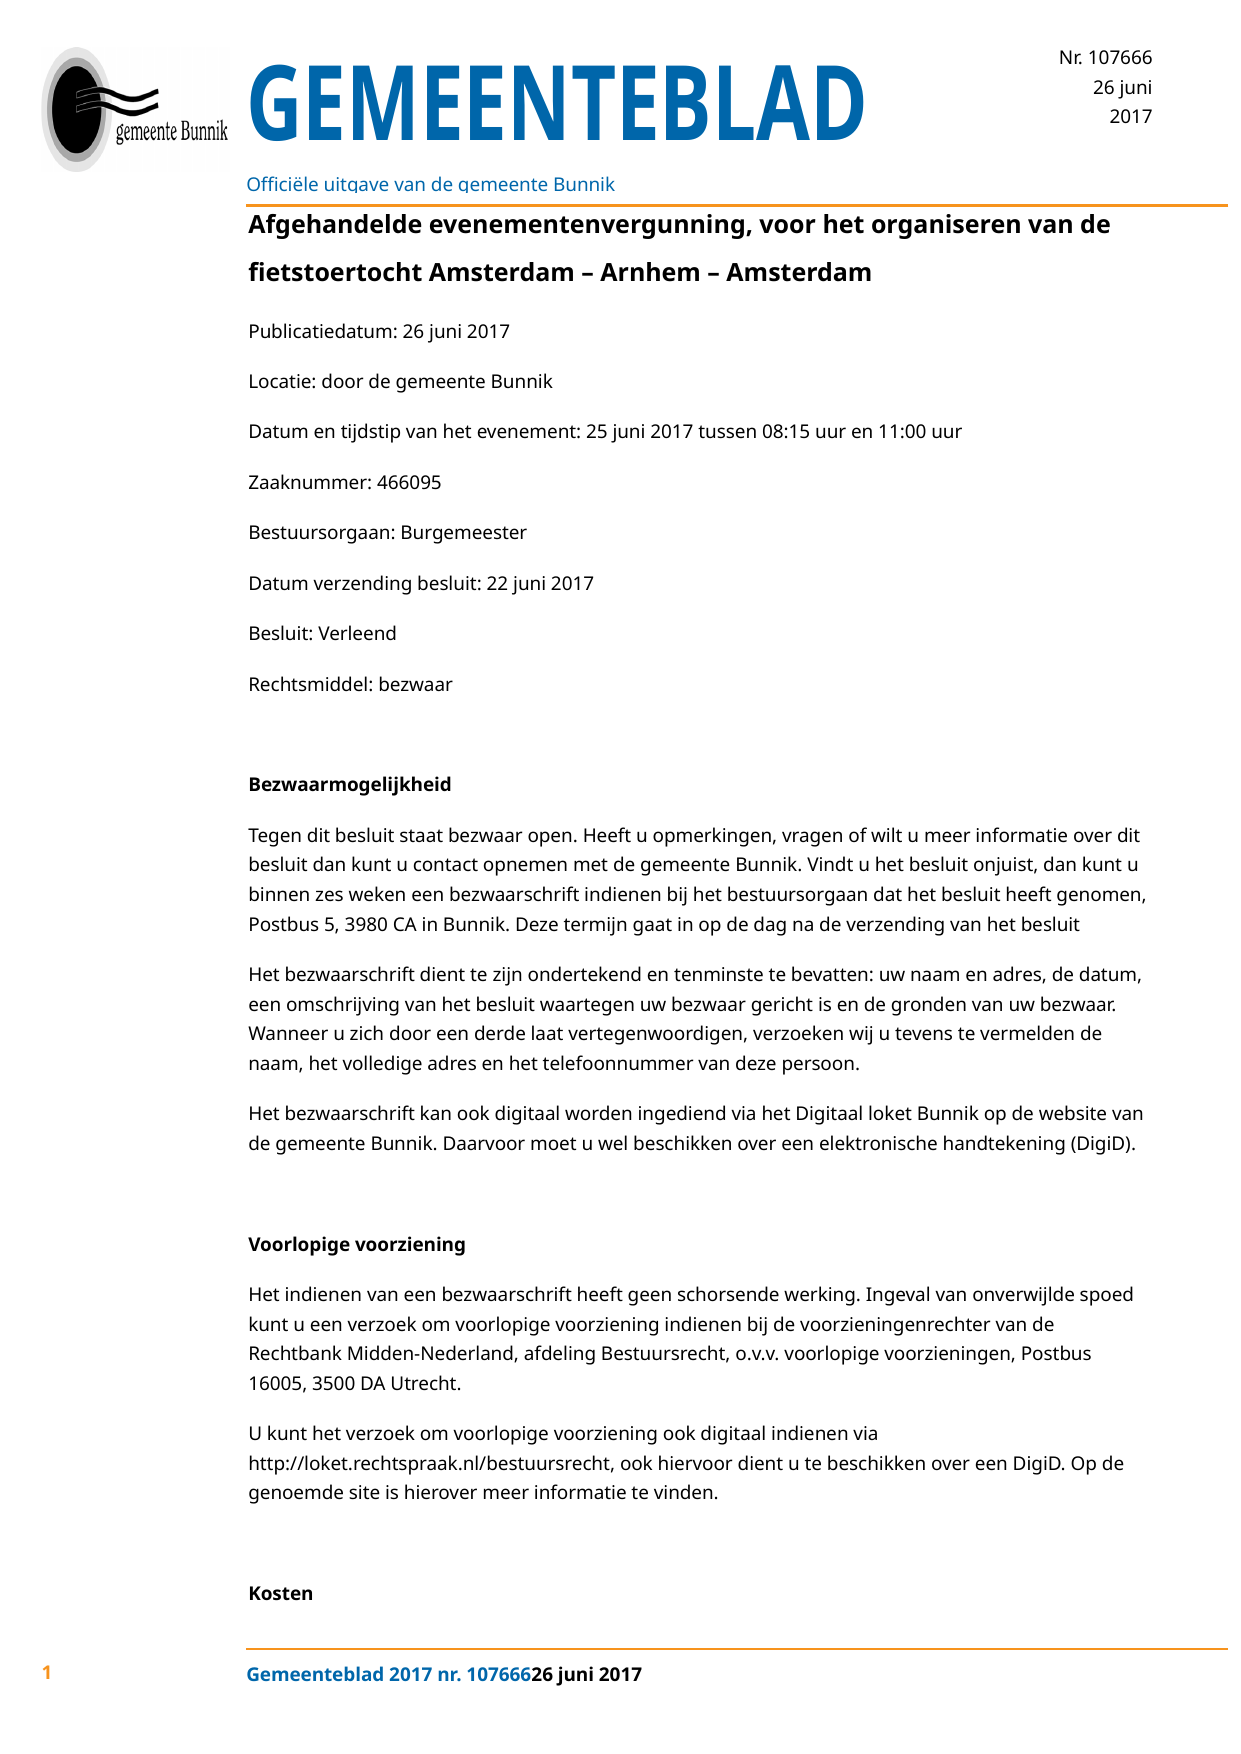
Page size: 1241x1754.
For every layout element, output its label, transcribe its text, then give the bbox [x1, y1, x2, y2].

text Tegen dit besluit staat bezwaar open. Heeft u opmerkingen, vragen of wilt u meer informatie over dit besluit dan kunt u contact opnemen met de gemeente Bunnik. Vindt u het besluit onjuist, dan kunt u binnen zes weken een bezwaarschrift indienen bij het bestuursorgaan dat het besluit heeft genomen, Postbus 5, 3980 CA in Bunnik. Deze termijn gaat in op de dag na de verzending van het besluit [248, 822, 1152, 937]
text Het indienen van een bezwaarschrift heeft geen schorsende werking. Ingeval van onverwijlde spoed kunt u een verzoek om voorlopige voorziening indienen bij de voorzieningenrechter van de Rechtbank Midden-Nederland, afdeling Bestuursrecht, o.v.v. voorlopige voorzieningen, Postbus 16005, 3500 DA Utrecht. [248, 1281, 1152, 1396]
picture [41, 47, 231, 172]
text Locatie: door de gemeente Bunnik [248, 368, 1152, 394]
text Bestuursorgaan: Burgemeester [248, 519, 1152, 545]
text Het bezwaarschrift dient te zijn ondertekend en tenminste te bevatten: uw naam en adres, de datum, een omschrijving van het besluit waartegen uw bezwaar gericht is en de gronden van uw bezwaar. Wanneer u zich door een derde laat vertegenwoordigen, verzoeken wij u tevens te vermelden de naam, het volledige adres en het telefoonnummer van deze persoon. [248, 961, 1152, 1076]
text U kunt het verzoek om voorlopige voorziening ook digitaal indienen via http://loket.rechtspraak.nl/bestuursrecht, ook hiervoor dient u te beschikken over een DigiD. Op de genoemde site is hierover meer informatie te vinden. [248, 1420, 1152, 1505]
text Publicatiedatum: 26 juni 2017 [248, 318, 1152, 344]
text Datum verzending besluit: 22 juni 2017 [248, 570, 1152, 596]
text Voorlopige voorziening [248, 1231, 1152, 1257]
text Datum en tijdstip van het evenement: 25 juni 2017 tussen 08:15 uur en 11:00 uur [248, 419, 1152, 444]
text Besluit: Verleend [248, 620, 1152, 646]
text Afgehandelde evenementenvergunning, voor het organiseren van de fietstoertocht Amsterdam – Arnhem – Amsterdam [248, 207, 1152, 288]
text Bezwaarmogelijkheid [248, 772, 1152, 797]
text Rechtsmiddel: bezwaar [248, 671, 1152, 697]
text Kosten [248, 1580, 1152, 1606]
text Het bezwaarschrift kan ook digitaal worden ingediend via het Digitaal loket Bunnik op de website van de gemeente Bunnik. Daarvoor moet u wel beschikken over een elektronische handtekening (DigiD). [248, 1100, 1152, 1156]
text Zaaknummer: 466095 [248, 469, 1152, 495]
